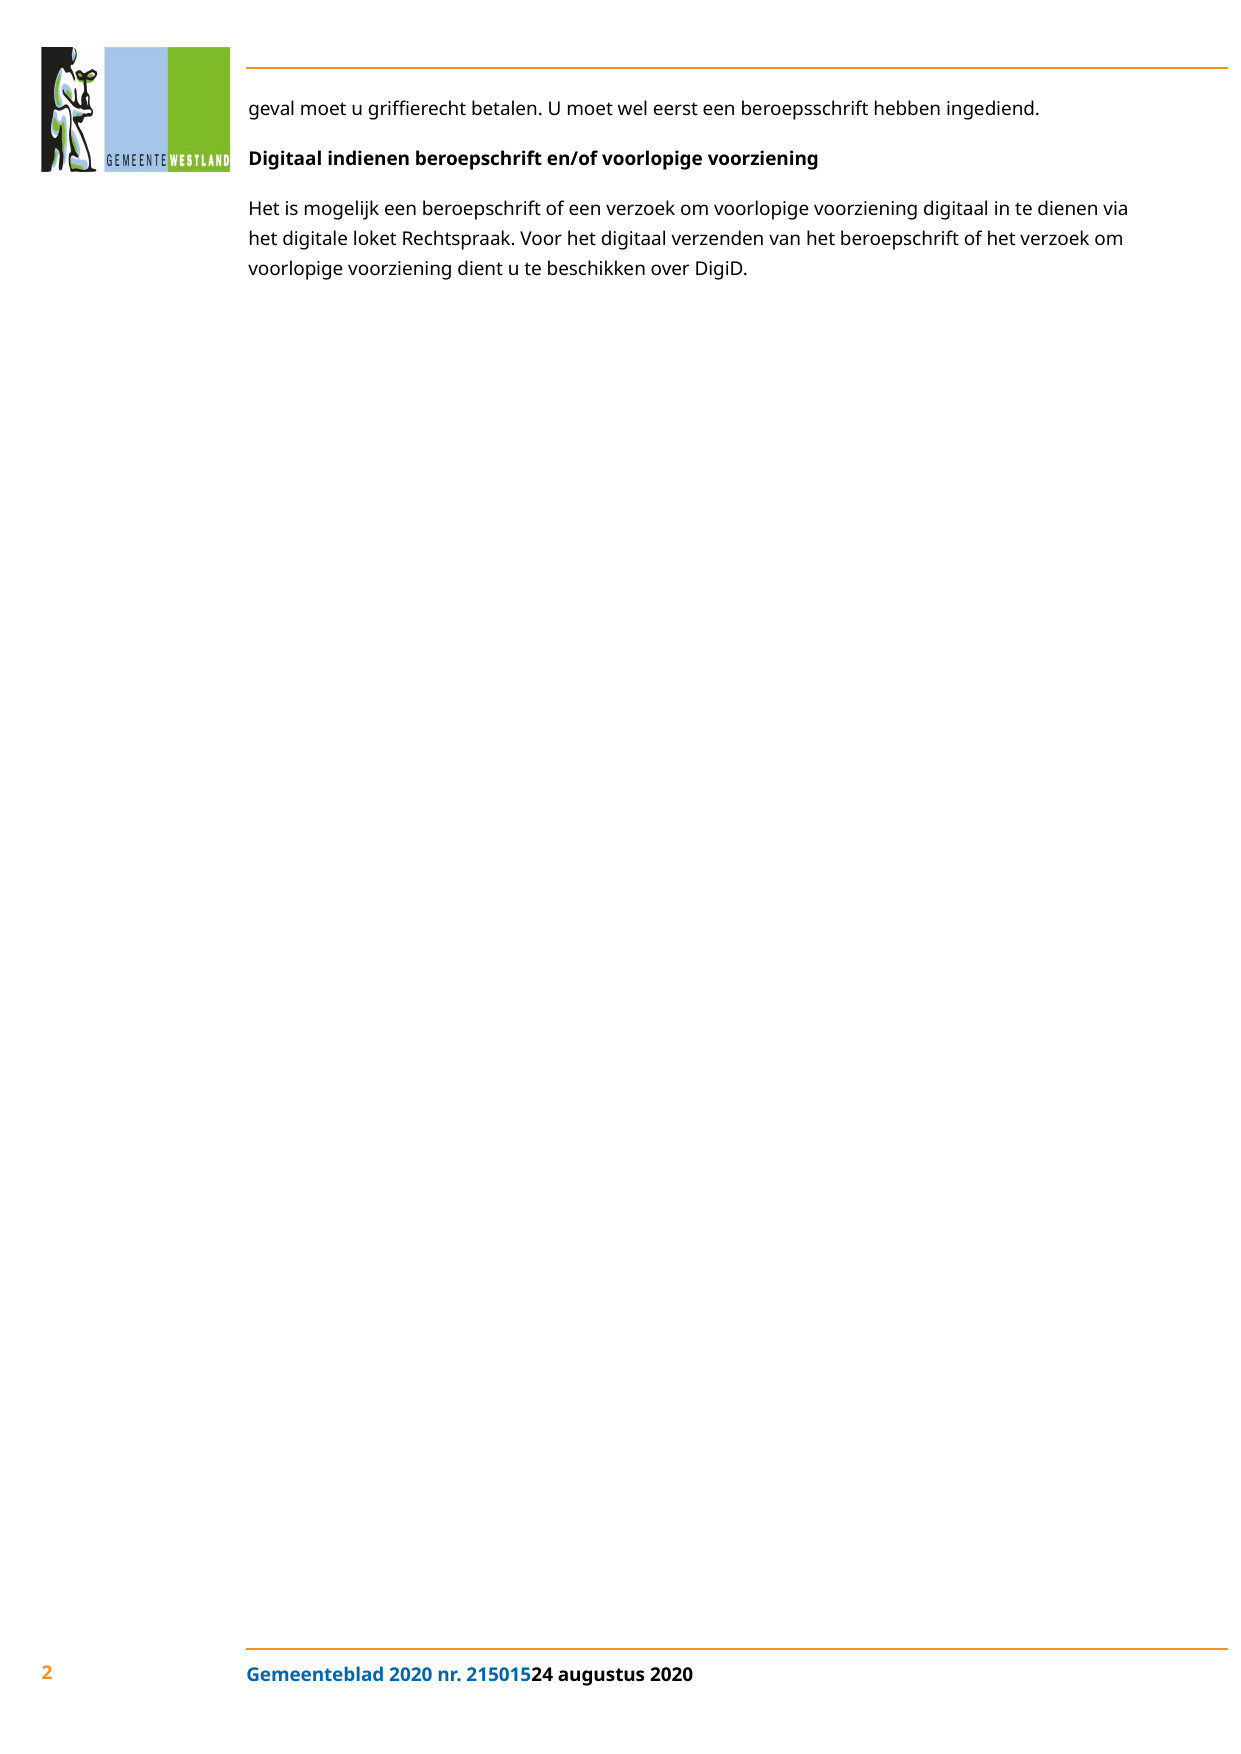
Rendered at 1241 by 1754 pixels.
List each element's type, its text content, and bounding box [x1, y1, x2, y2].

picture [41, 47, 231, 172]
text Het is mogelijk een beroepschrift of een verzoek om voorlopige voorziening digitaal in te dienen via het digitale loket Rechtspraak. Voor het digitaal verzenden van het beroepschrift of het verzoek om voorlopige voorziening dient u te beschikken over DigiD. [248, 196, 1152, 281]
text Digitaal indienen beroepschrift en/of voorlopige voorziening [248, 145, 1152, 171]
text geval moet u griffierecht betalen. U moet wel eerst een beroepsschrift hebben ingediend. [248, 95, 1152, 121]
